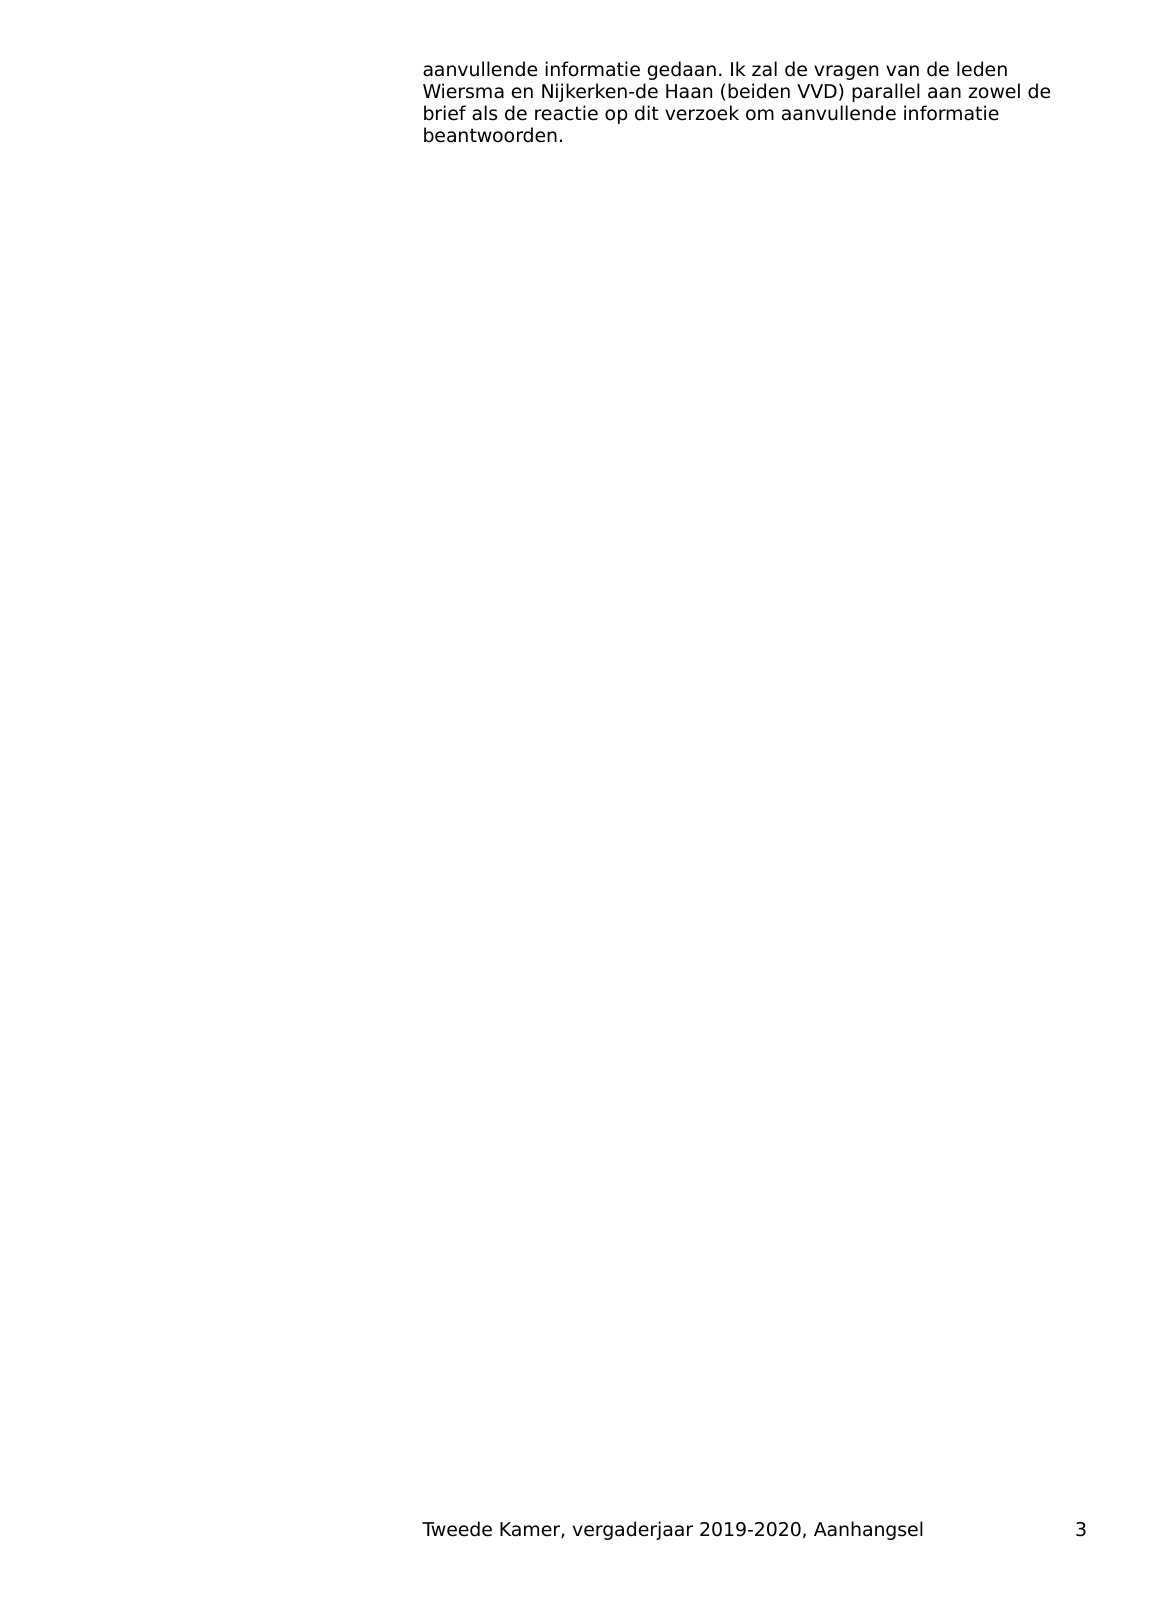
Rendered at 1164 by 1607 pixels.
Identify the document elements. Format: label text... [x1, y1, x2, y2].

text aanvullende informatie gedaan. Ik zal de vragen van de leden Wiersma en Nijkerken-de Haan (beiden VVD) parallel aan zowel de brief als de reactie op dit verzoek om aanvullende informatie beantwoorden. [422, 59, 1087, 147]
